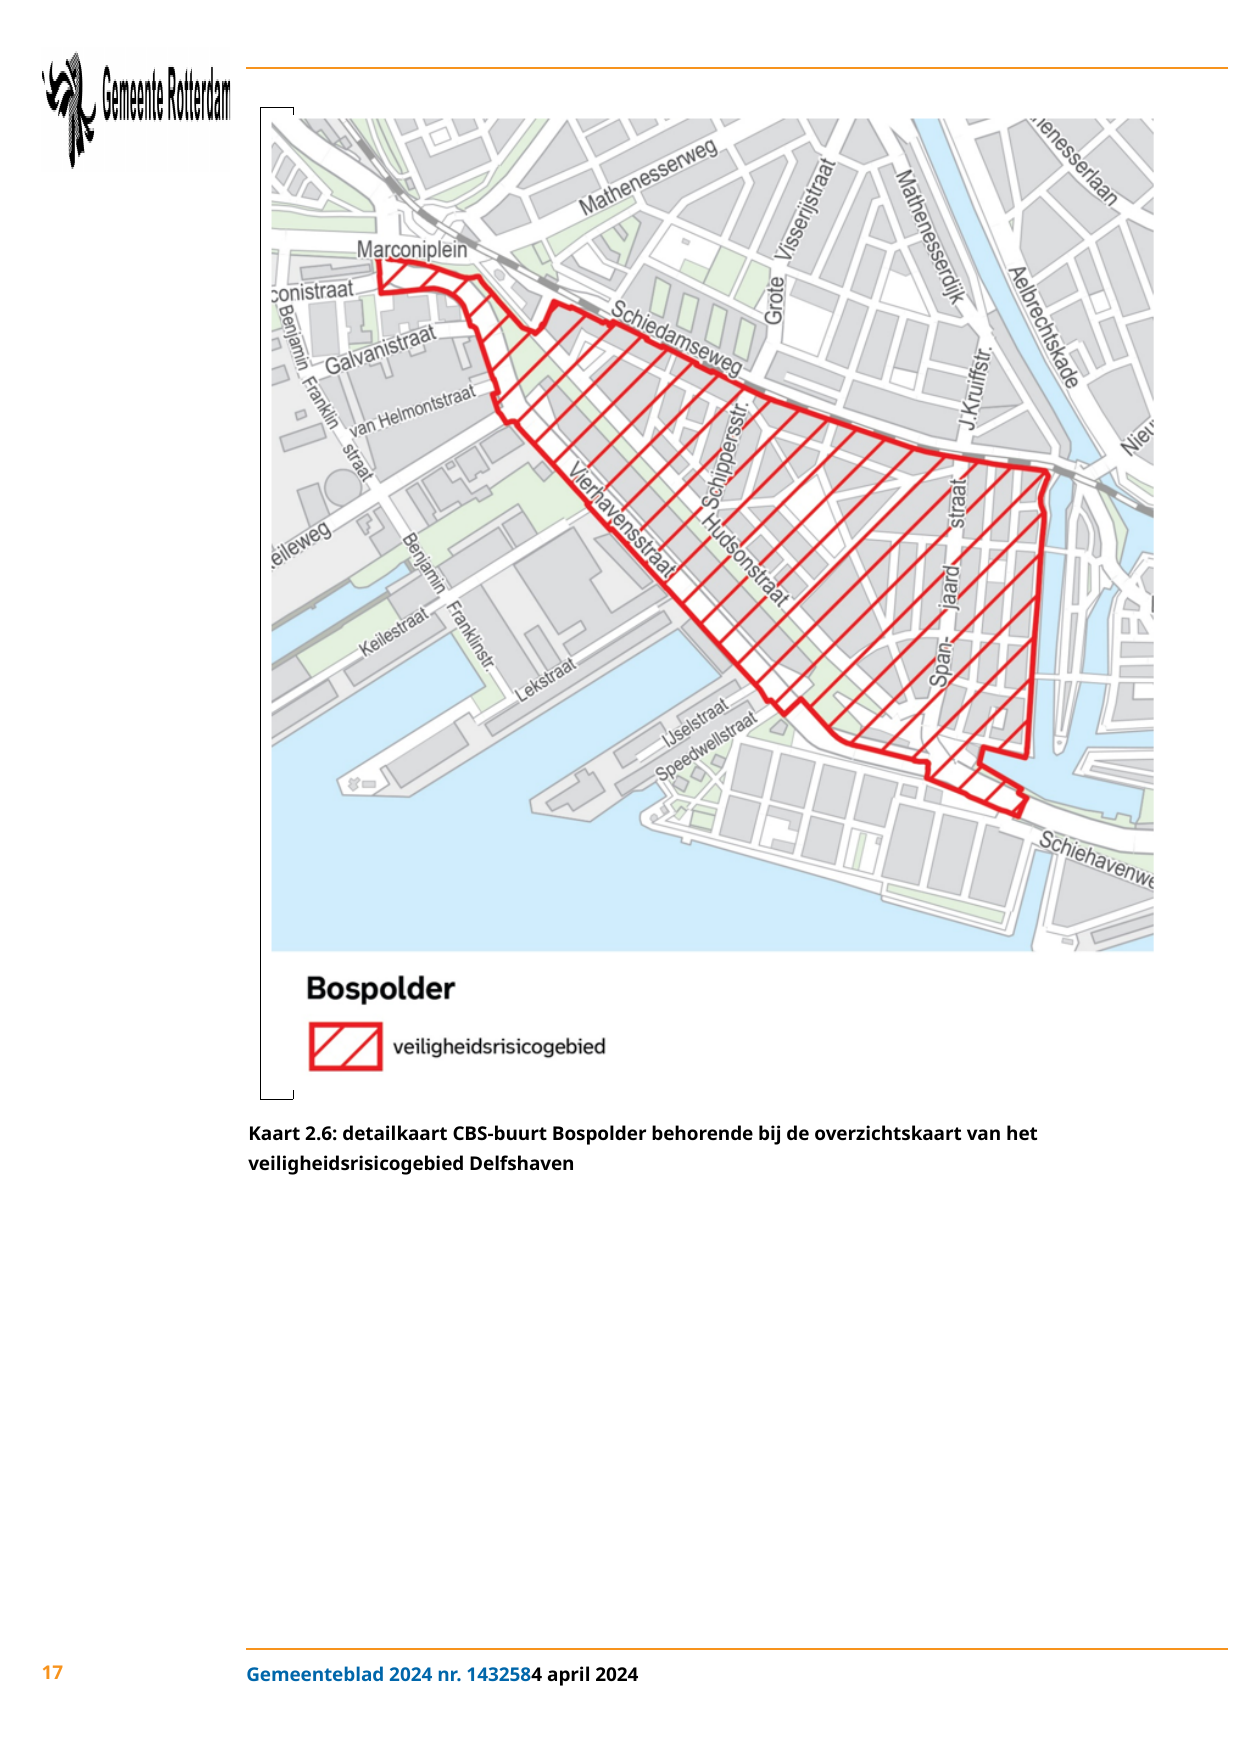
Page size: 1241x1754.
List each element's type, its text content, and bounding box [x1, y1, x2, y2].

text Kaart 2.6: detailkaart CBS-buurt Bospolder behorende bij de overzichtskaart van het veiligheidsrisicogebied Delfshaven [248, 1120, 1152, 1176]
picture [268, 115, 1155, 1090]
picture [41, 47, 231, 172]
